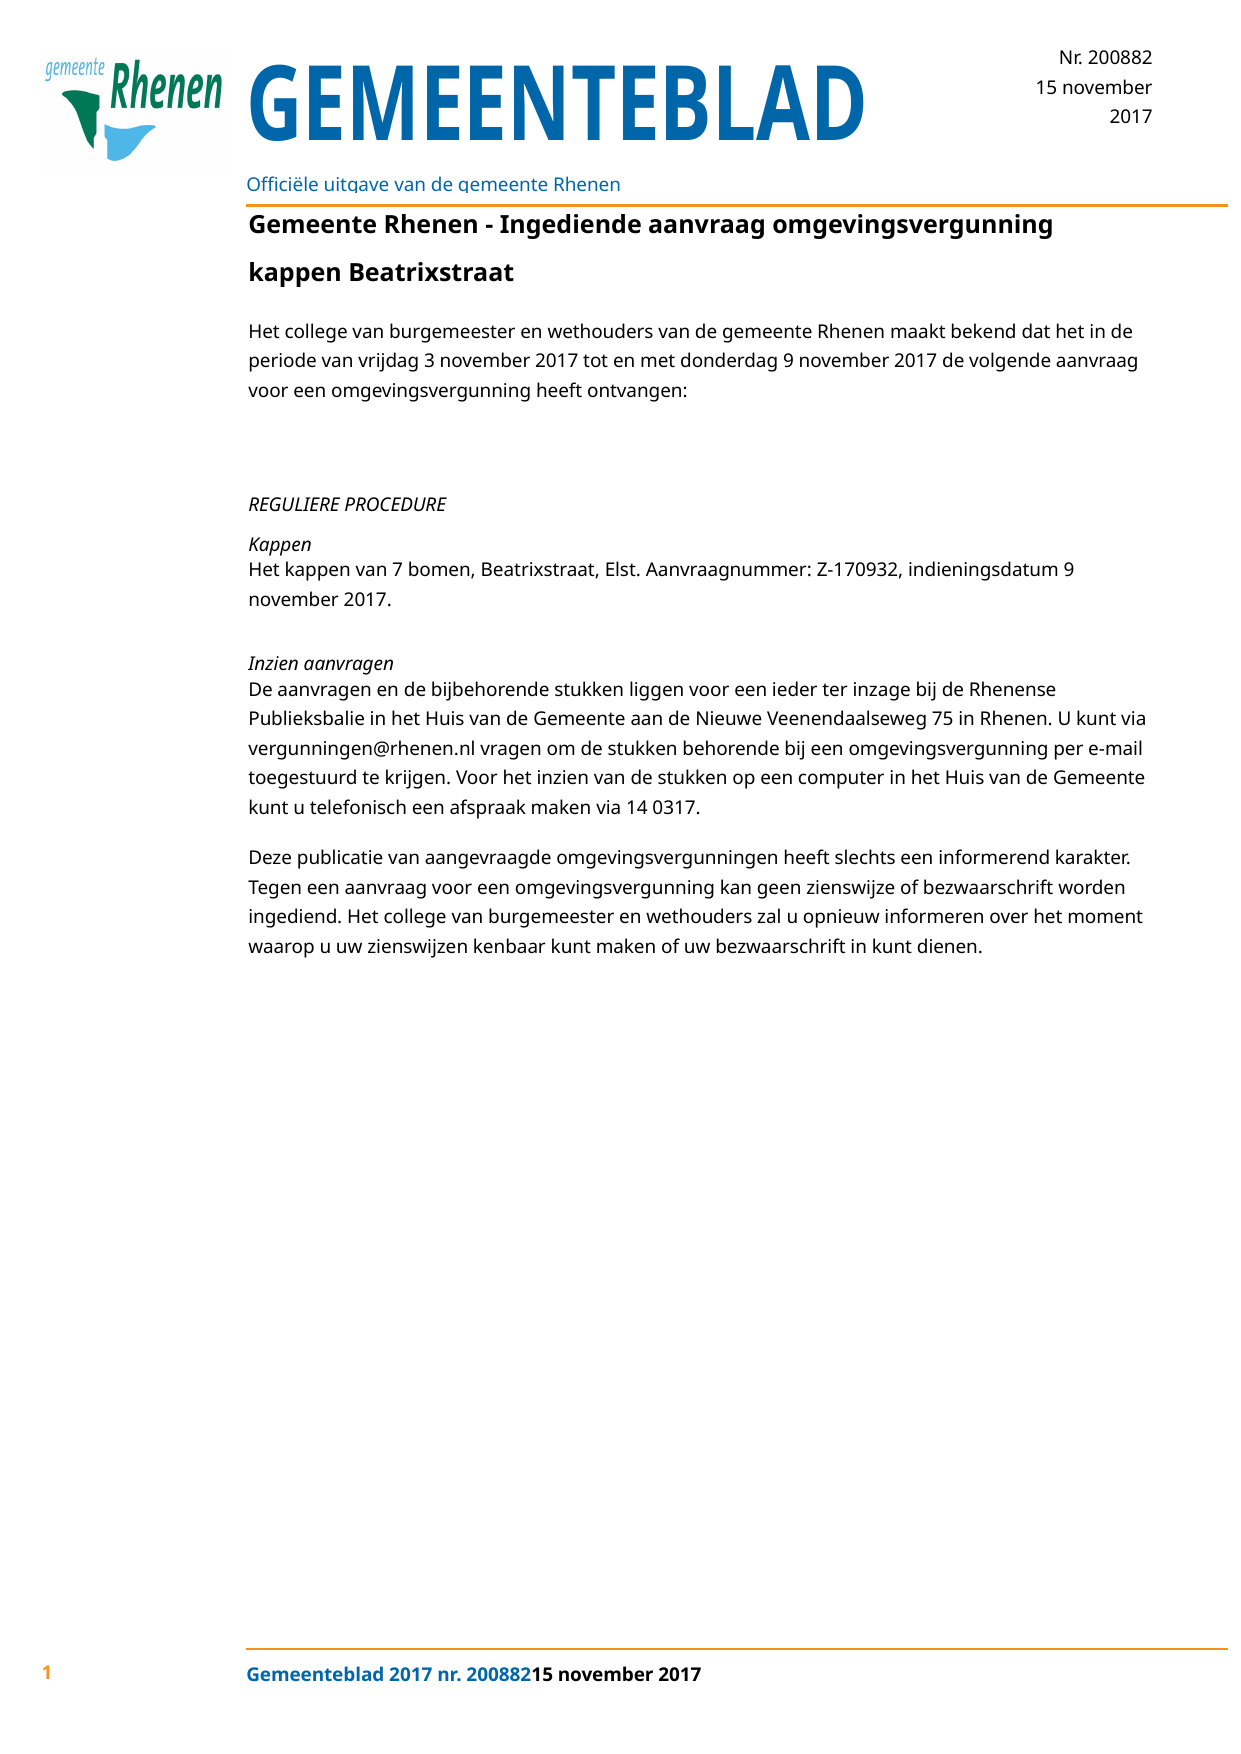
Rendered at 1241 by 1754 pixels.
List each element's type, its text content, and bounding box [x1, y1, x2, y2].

text Gemeente Rhenen - Ingediende aanvraag omgevingsvergunning kappen Beatrixstraat [248, 207, 1152, 288]
text REGULIERE PROCEDURE [248, 491, 1152, 517]
text Het kappen van 7 bomen, Beatrixstraat, Elst. Aanvraagnummer: Z-170932, indieningsdatum 9 november 2017. [248, 556, 1152, 612]
text Kappen [248, 531, 1152, 556]
text De aanvragen en de bijbehorende stukken liggen voor een ieder ter inzage bij de Rhenense Publieksbalie in het Huis van de Gemeente aan de Nieuwe Veenendaalseweg 75 in Rhenen. U kunt via vergunningen@rhenen.nl vragen om de stukken behorende bij een omgevingsvergunning per e-mail toegestuurd te krijgen. Voor het inzien van de stukken op een computer in het Huis van de Gemeente kunt u telefonisch een afspraak maken via 14 0317. [248, 676, 1152, 820]
text Het college van burgemeester en wethouders van de gemeente Rhenen maakt bekend dat het in de periode van vrijdag 3 november 2017 tot en met donderdag 9 november 2017 de volgende aanvraag voor een omgevingsvergunning heeft ontvangen: [248, 318, 1152, 403]
picture [41, 47, 231, 172]
text Inzien aanvragen [248, 650, 1152, 676]
text Deze publicatie van aangevraagde omgevingsvergunningen heeft slechts een informerend karakter. Tegen een aanvraag voor een omgevingsvergunning kan geen zienswijze of bezwaarschrift worden ingediend. Het college van burgemeester en wethouders zal u opnieuw informeren over het moment waarop u uw zienswijzen kenbaar kunt maken of uw bezwaarschrift in kunt dienen. [248, 844, 1152, 959]
